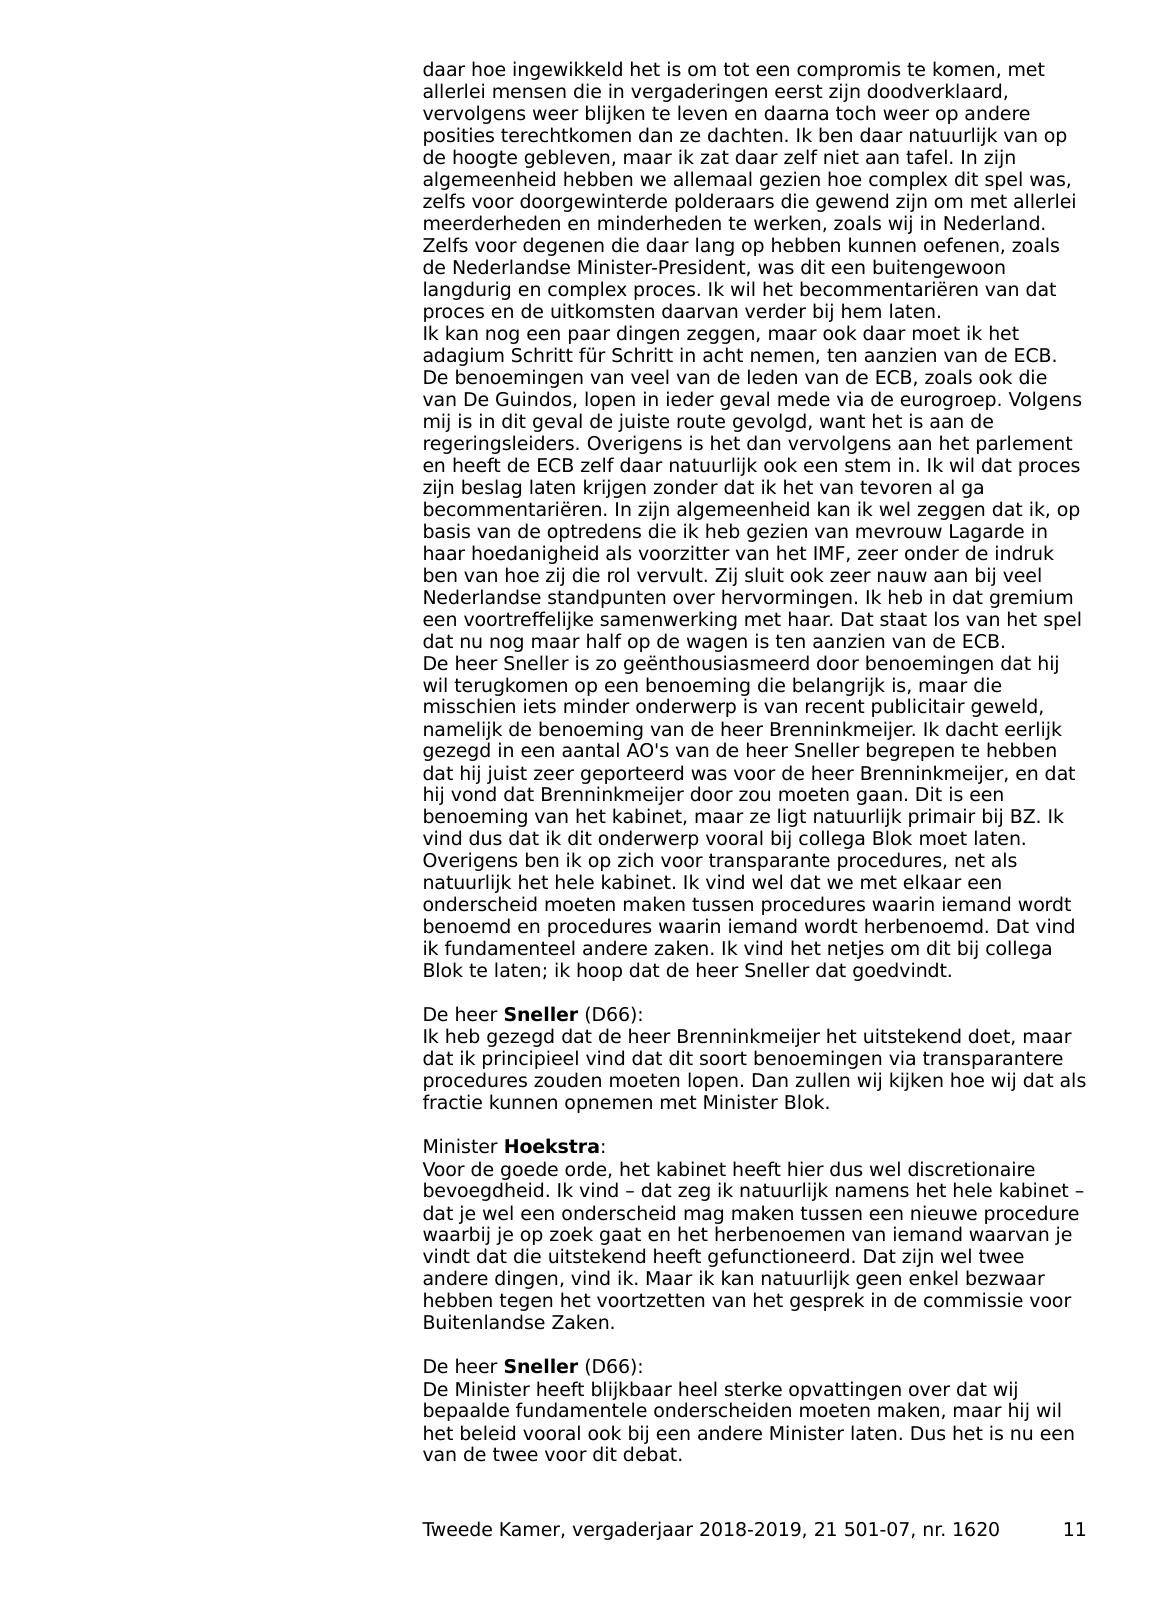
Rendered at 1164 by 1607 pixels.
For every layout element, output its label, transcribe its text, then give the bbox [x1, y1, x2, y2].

text Minister Hoekstra: [422, 1136, 1087, 1158]
text Ik kan nog een paar dingen zeggen, maar ook daar moet ik het adagium Schritt für Schritt in acht nemen, ten aanzien van de ECB. De benoemingen van veel van de leden van de ECB, zoals ook die van De Guindos, lopen in ieder geval mede via de eurogroep. Volgens mij is in dit geval de juiste route gevolgd, want het is aan de regeringsleiders. Overigens is het dan vervolgens aan het parlement en heeft de ECB zelf daar natuurlijk ook een stem in. Ik wil dat proces zijn beslag laten krijgen zonder dat ik het van tevoren al ga becommentariëren. In zijn algemeenheid kan ik wel zeggen dat ik, op basis van de optredens die ik heb gezien van mevrouw Lagarde in haar hoedanigheid als voorzitter van het IMF, zeer onder de indruk ben van hoe zij die rol vervult. Zij sluit ook zeer nauw aan bij veel Nederlandse standpunten over hervormingen. Ik heb in dat gremium een voortreffelijke samenwerking met haar. Dat staat los van het spel dat nu nog maar half op de wagen is ten aanzien van de ECB. [422, 323, 1087, 652]
text De heer Sneller is zo geënthousiasmeerd door benoemingen dat hij wil terugkomen op een benoeming die belangrijk is, maar die misschien iets minder onderwerp is van recent publicitair geweld, namelijk de benoeming van de heer Brenninkmeijer. Ik dacht eerlijk gezegd in een aantal AO's van de heer Sneller begrepen te hebben dat hij juist zeer geporteerd was voor de heer Brenninkmeijer, en dat hij vond dat Brenninkmeijer door zou moeten gaan. Dit is een benoeming van het kabinet, maar ze ligt natuurlijk primair bij BZ. Ik vind dus dat ik dit onderwerp vooral bij collega Blok moet laten. Overigens ben ik op zich voor transparante procedures, net als natuurlijk het hele kabinet. Ik vind wel dat we met elkaar een onderscheid moeten maken tussen procedures waarin iemand wordt benoemd en procedures waarin iemand wordt herbenoemd. Dat vind ik fundamenteel andere zaken. Ik vind het netjes om dit bij collega Blok te laten; ik hoop dat de heer Sneller dat goedvindt. [422, 652, 1087, 982]
text De heer Sneller (D66): [422, 1004, 1087, 1026]
text De heer Sneller (D66): [422, 1356, 1087, 1378]
text Voor de goede orde, het kabinet heeft hier dus wel discretionaire bevoegdheid. Ik vind – dat zeg ik natuurlijk namens het hele kabinet – dat je wel een onderscheid mag maken tussen een nieuwe procedure waarbij je op zoek gaat en het herbenoemen van iemand waarvan je vindt dat die uitstekend heeft gefunctioneerd. Dat zijn wel twee andere dingen, vind ik. Maar ik kan natuurlijk geen enkel bezwaar hebben tegen het voortzetten van het gesprek in de commissie voor Buitenlandse Zaken. [422, 1158, 1087, 1334]
text Ik heb gezegd dat de heer Brenninkmeijer het uitstekend doet, maar dat ik principieel vind dat dit soort benoemingen via transparantere procedures zouden moeten lopen. Dan zullen wij kijken hoe wij dat als fractie kunnen opnemen met Minister Blok. [422, 1026, 1087, 1114]
text De Minister heeft blijkbaar heel sterke opvattingen over dat wij bepaalde fundamentele onderscheiden moeten maken, maar hij wil het beleid vooral ook bij een andere Minister laten. Dus het is nu een van de twee voor dit debat. [422, 1378, 1087, 1466]
text daar hoe ingewikkeld het is om tot een compromis te komen, met allerlei mensen die in vergaderingen eerst zijn doodverklaard, vervolgens weer blijken te leven en daarna toch weer op andere posities terechtkomen dan ze dachten. Ik ben daar natuurlijk van op de hoogte gebleven, maar ik zat daar zelf niet aan tafel. In zijn algemeenheid hebben we allemaal gezien hoe complex dit spel was, zelfs voor doorgewinterde polderaars die gewend zijn om met allerlei meerderheden en minderheden te werken, zoals wij in Nederland. Zelfs voor degenen die daar lang op hebben kunnen oefenen, zoals de Nederlandse Minister-President, was dit een buitengewoon langdurig en complex proces. Ik wil het becommentariëren van dat proces en de uitkomsten daarvan verder bij hem laten. [422, 59, 1087, 323]
